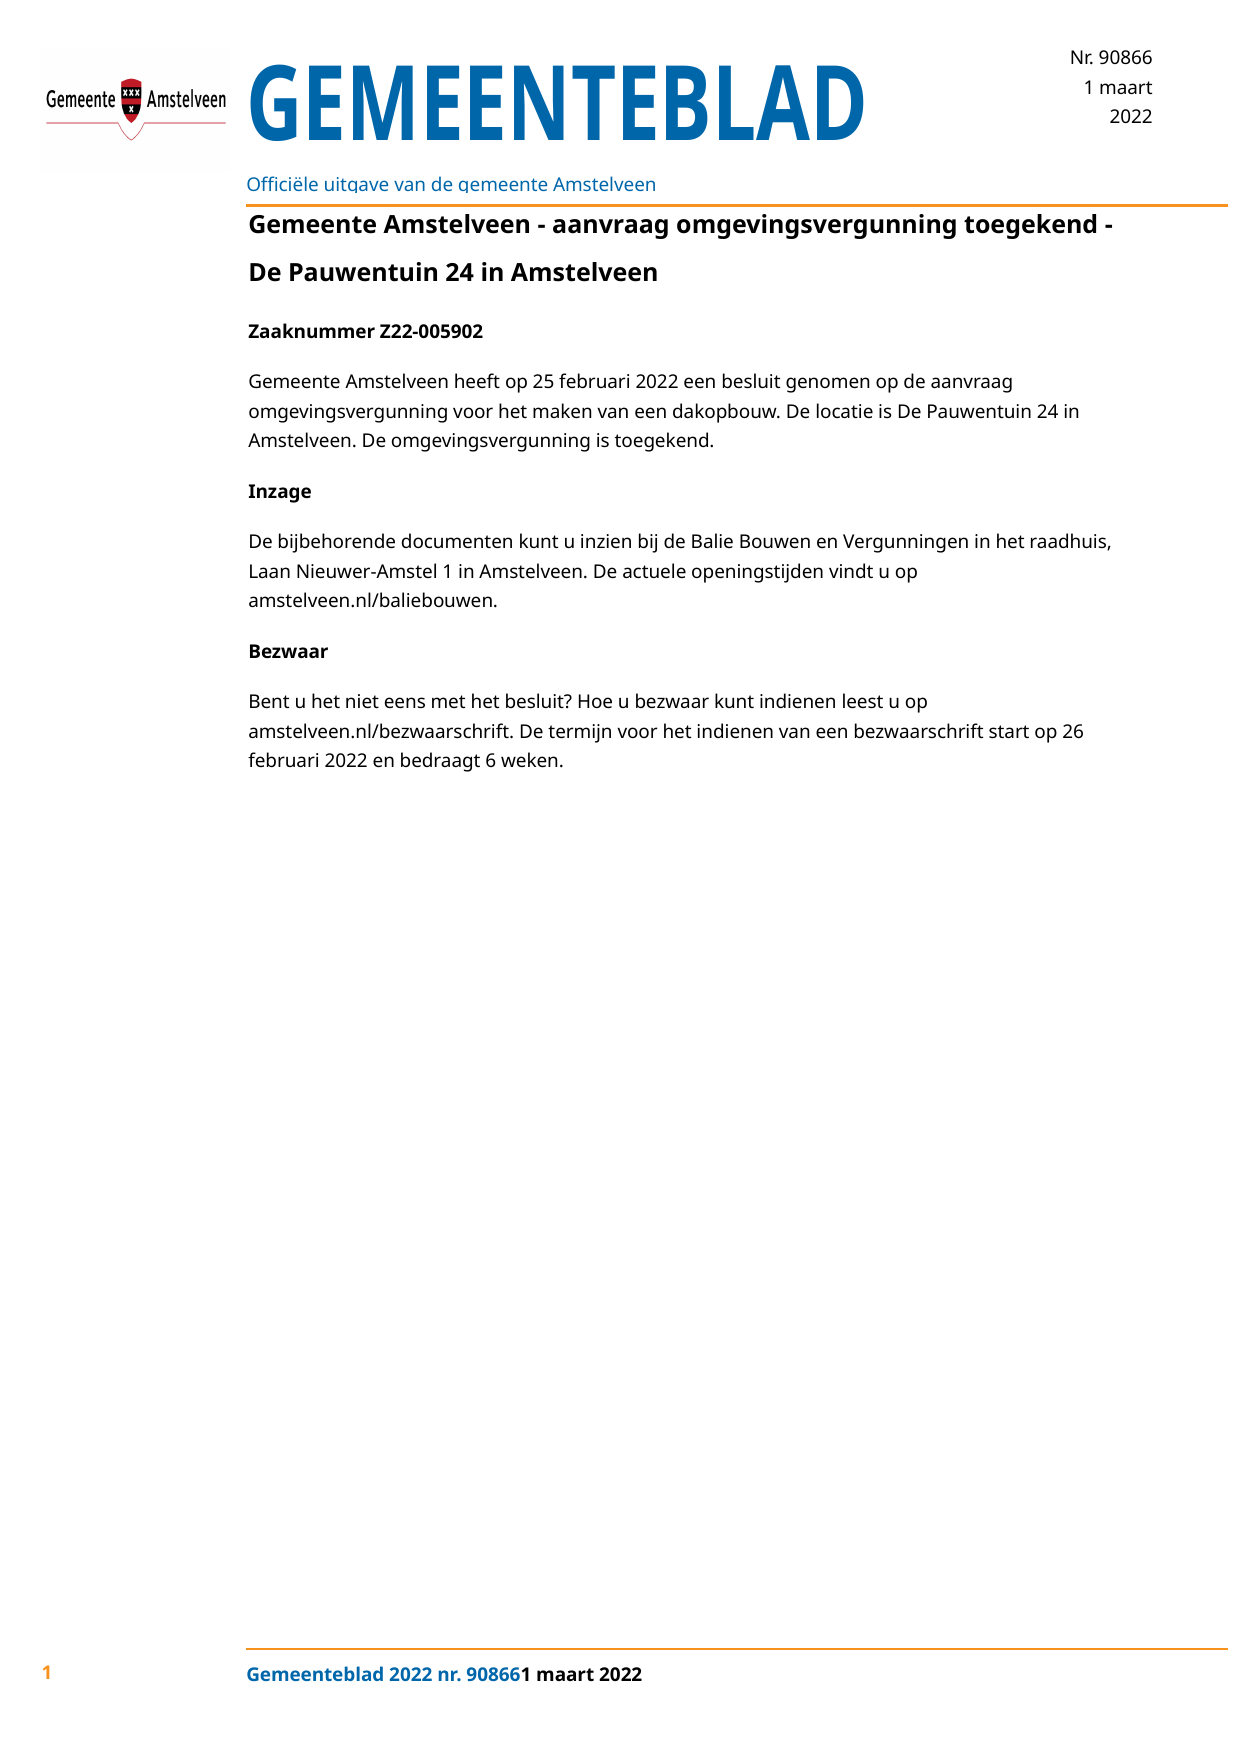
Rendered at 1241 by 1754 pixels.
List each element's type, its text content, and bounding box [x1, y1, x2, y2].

text Zaaknummer Z22-005902 [248, 318, 1152, 344]
picture [41, 47, 231, 172]
text Gemeente Amstelveen heeft op 25 februari 2022 een besluit genomen op de aanvraag omgevingsvergunning voor het maken van een dakopbouw. De locatie is De Pauwentuin 24 in Amstelveen. De omgevingsvergunning is toegekend. [248, 368, 1152, 453]
text Inzage [248, 478, 1152, 504]
text Gemeente Amstelveen - aanvraag omgevingsvergunning toegekend - De Pauwentuin 24 in Amstelveen [248, 207, 1152, 288]
text Bent u het niet eens met het besluit? Hoe u bezwaar kunt indienen leest u op amstelveen.nl/bezwaarschrift. De termijn voor het indienen van een bezwaarschrift start op 26 februari 2022 en bedraagt 6 weken. [248, 688, 1152, 773]
text Bezwaar [248, 638, 1152, 664]
text De bijbehorende documenten kunt u inzien bij de Balie Bouwen en Vergunningen in het raadhuis, Laan Nieuwer-Amstel 1 in Amstelveen. De actuele openingstijden vindt u op amstelveen.nl/baliebouwen. [248, 528, 1152, 613]
